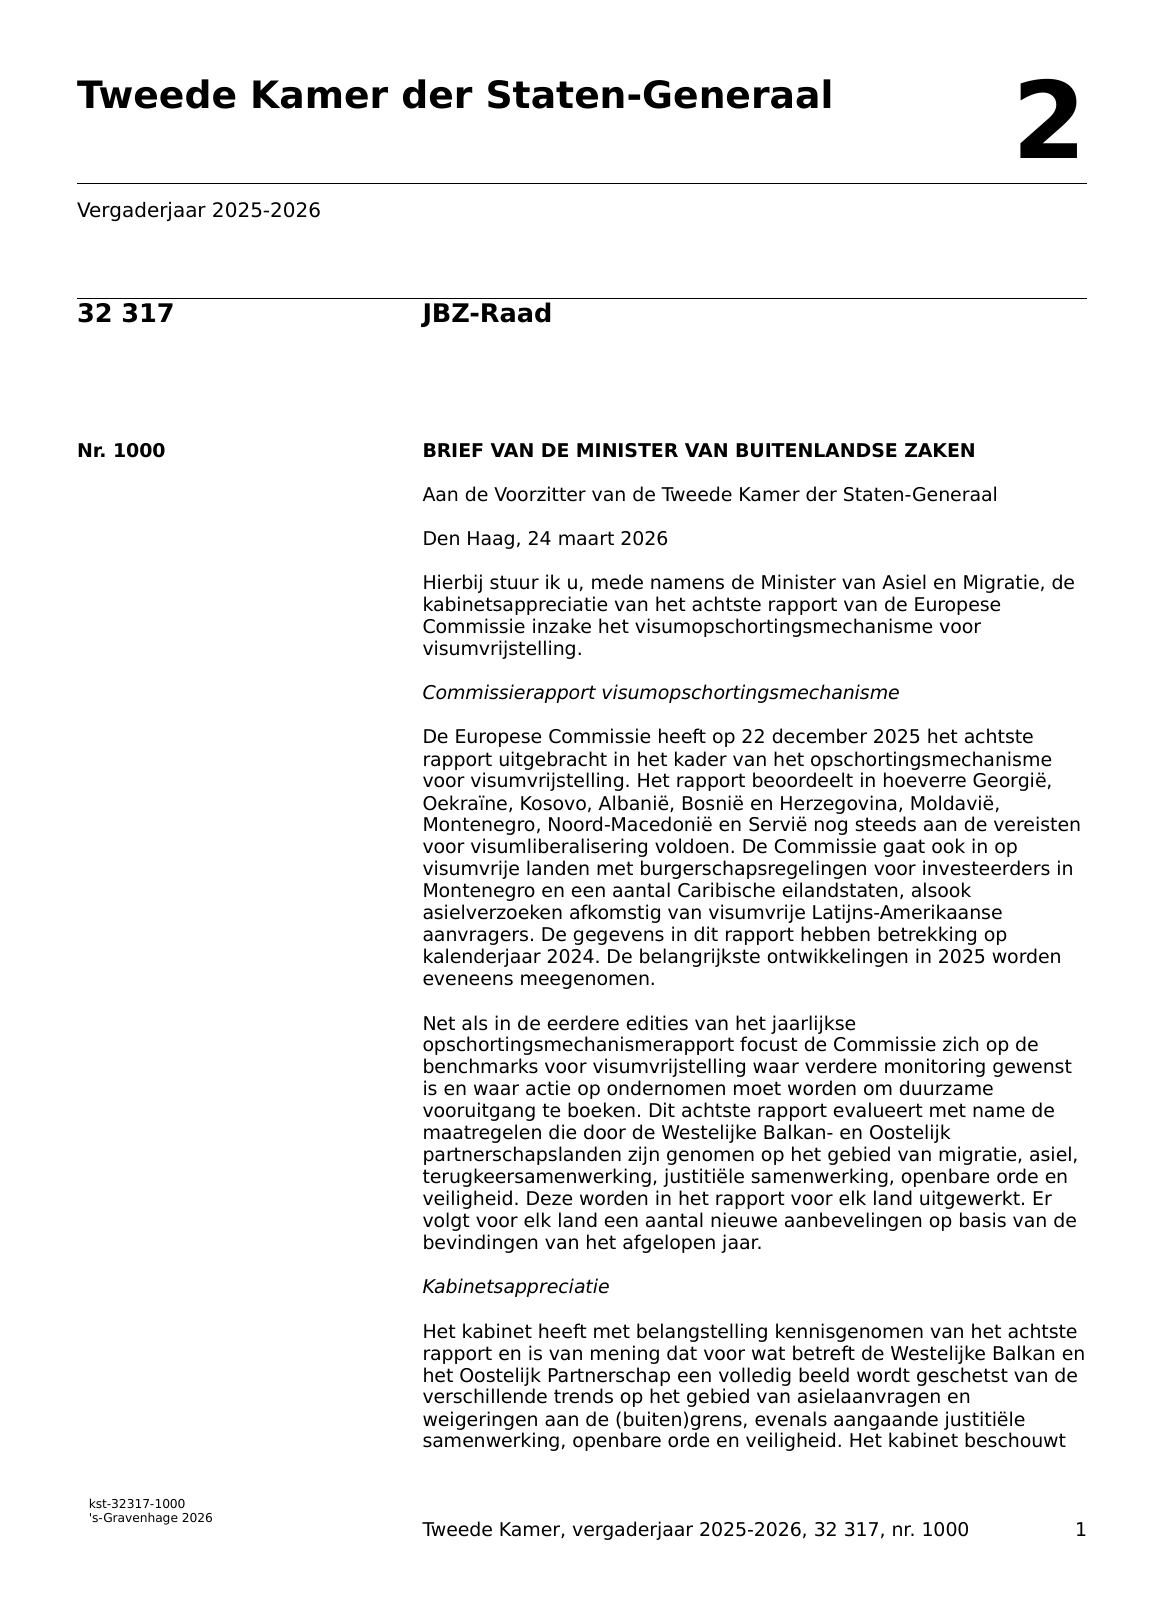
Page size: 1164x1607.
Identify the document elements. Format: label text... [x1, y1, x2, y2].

subtitle Nr. 1000 BRIEF VAN DE MINISTER VAN BUITENLANDSE ZAKEN [77, 440, 1087, 462]
text Den Haag, 24 maart 2026 [422, 528, 1087, 550]
text 's-Gravenhage 2026 [88, 1511, 323, 1525]
table_cell Vergaderjaar 2025-2026 [77, 184, 1087, 298]
subtitle Kabinetsappreciatie [422, 1276, 1087, 1298]
table_header Tweede Kamer der Staten-Generaal [77, 59, 886, 183]
text Aan de Voorzitter van de Tweede Kamer der Staten-Generaal [422, 484, 1087, 506]
text De Europese Commissie heeft op 22 december 2025 het achtste rapport uitgebracht in het kader van het opschortingsmechanisme voor visumvrijstelling. Het rapport beoordeelt in hoeverre Georgië, Oekraïne, Kosovo, Albanië, Bosnië en Herzegovina, Moldavië, Montenegro, Noord-Macedonië en Servië nog steeds aan de vereisten voor visumliberalisering voldoen. De Commissie gaat ook in op visumvrije landen met burgerschapsregelingen voor investeerders in Montenegro en een aantal Caribische eilandstaten, alsook asielverzoeken afkomstig van visumvrije Latijns-Amerikaanse aanvragers. De gegevens in dit rapport hebben betrekking op kalenderjaar 2024. De belangrijkste ontwikkelingen in 2025 worden eveneens meegenomen. [422, 726, 1087, 990]
text Hierbij stuur ik u, mede namens de Minister van Asiel en Migratie, de kabinetsappreciatie van het achtste rapport van de Europese Commissie inzake het visumopschortingsmechanisme voor visumvrijstelling. [422, 572, 1087, 660]
text kst-32317-1000 [88, 1497, 323, 1511]
table_header 2 [886, 59, 1087, 183]
text Het kabinet heeft met belangstelling kennisgenomen van het achtste rapport en is van mening dat voor wat betreft de Westelijke Balkan en het Oostelijk Partnerschap een volledig beeld wordt geschetst van de verschillende trends op het gebied van asielaanvragen en weigeringen aan de (buiten)grens, evenals aangaande justitiële samenwerking, openbare orde en veiligheid. Het kabinet beschouwt [422, 1321, 1087, 1452]
subtitle 32 317 JBZ-Raad [77, 299, 1087, 329]
text Net als in de eerdere edities van het jaarlijkse opschortingsmechanismerapport focust de Commissie zich op de benchmarks voor visumvrijstelling waar verdere monitoring gewenst is en waar actie op ondernomen moet worden om duurzame vooruitgang te boeken. Dit achtste rapport evalueert met name de maatregelen die door de Westelijke Balkan- en Oostelijk partnerschapslanden zijn genomen op het gebied van migratie, asiel, terugkeersamenwerking, justitiële samenwerking, openbare orde en veiligheid. Deze worden in het rapport voor elk land uitgewerkt. Er volgt voor elk land een aantal nieuwe aanbevelingen op basis van de bevindingen van het afgelopen jaar. [422, 1012, 1087, 1254]
subtitle Commissierapport visumopschortingsmechanisme [422, 682, 1087, 704]
